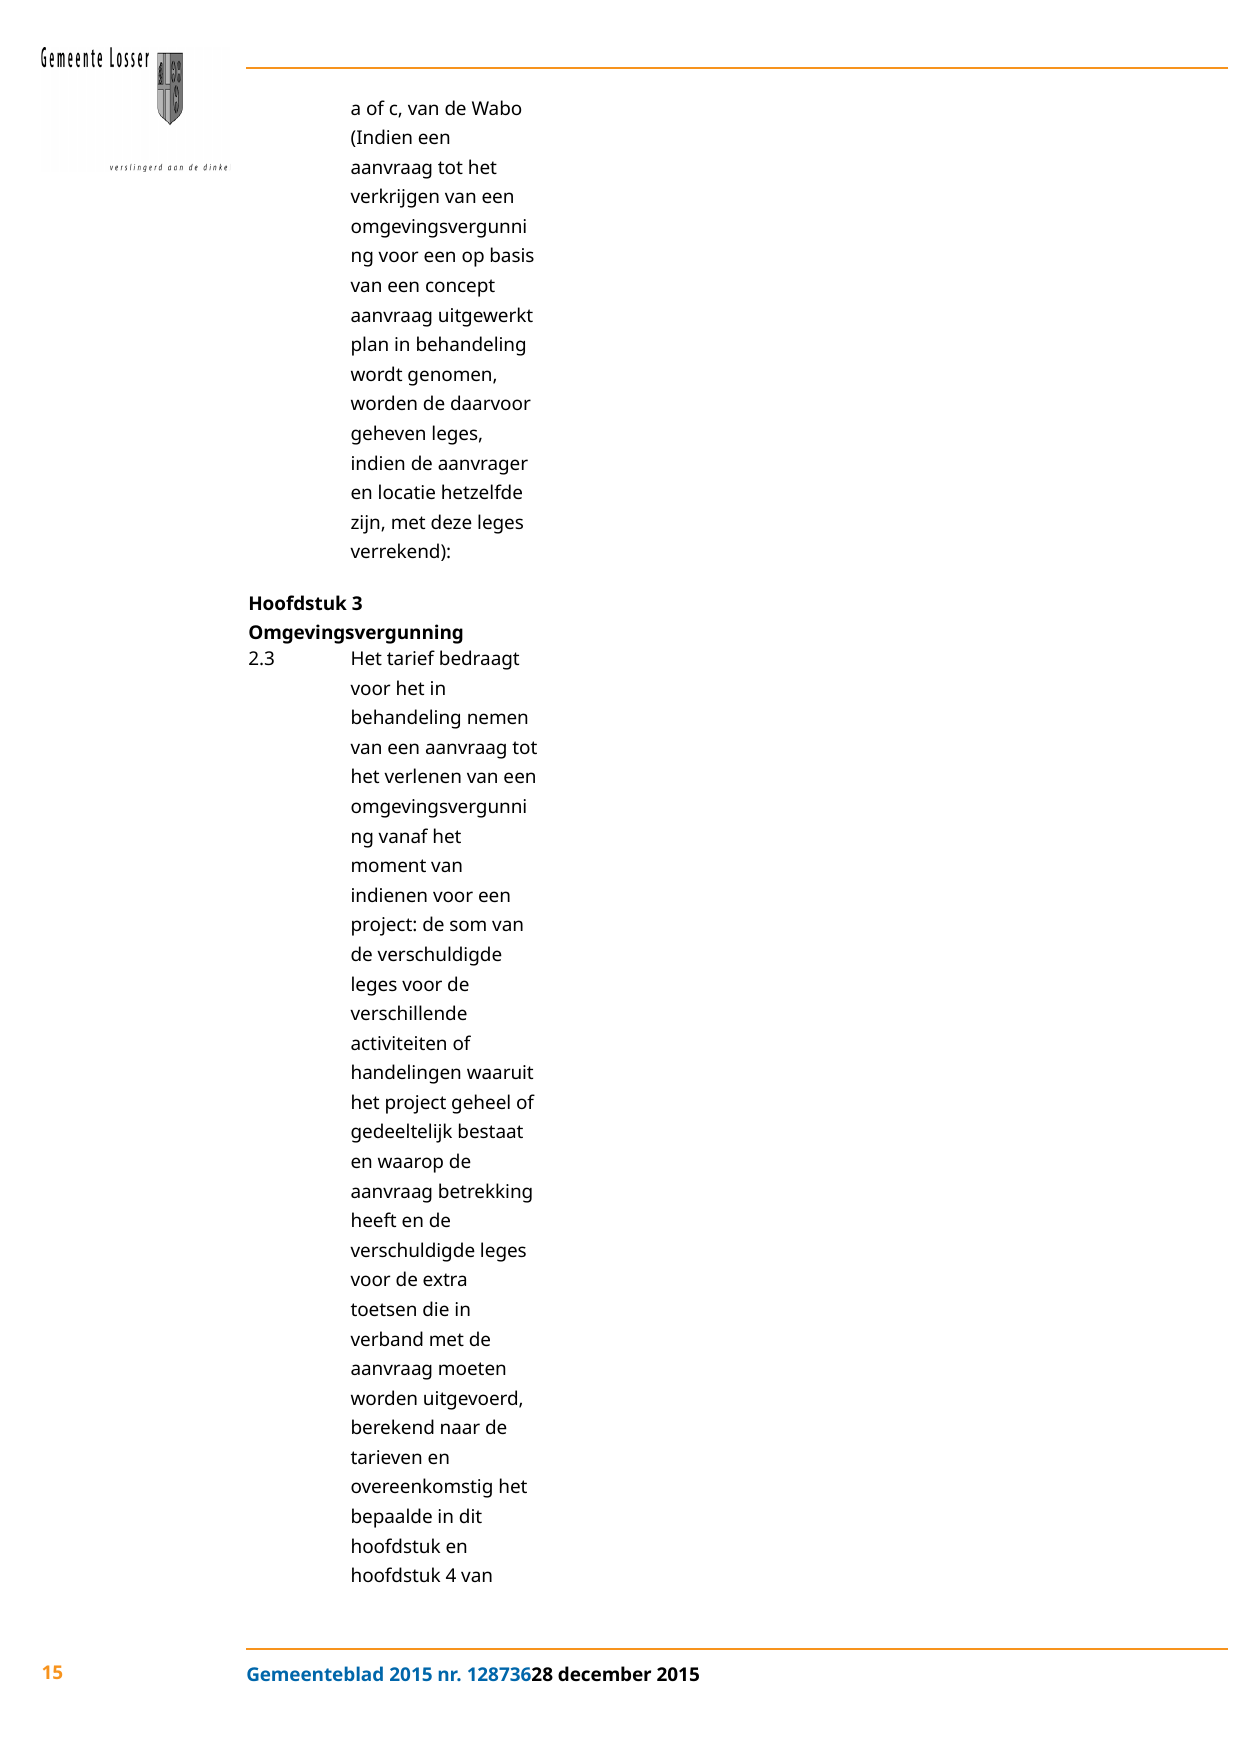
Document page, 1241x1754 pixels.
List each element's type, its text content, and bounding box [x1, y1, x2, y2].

table_cell Hoofdstuk 3 Omgevingsvergunning [248, 590, 537, 645]
picture [41, 47, 231, 172]
table_cell Het tarief bedraagt voor het in behandeling nemen van een aanvraag tot het verlenen van een omgevingsvergunning vanaf het moment van indienen voor een project: de som van de verschuldigde leges voor de verschillende activiteiten of handelingen waaruit het project geheel of gedeeltelijk bestaat en waarop de aanvraag betrekking heeft en de verschuldigde leges voor de extra toetsen die in verband met de aanvraag moeten worden uitgevoerd, berekend naar de tarieven en overeenkomstig het bepaalde in dit hoofdstuk en hoofdstuk 4 van [350, 645, 537, 1588]
table_cell [537, 590, 588, 645]
table_cell [537, 645, 588, 1588]
table_cell 2.3 [248, 645, 350, 1588]
table_cell a of c, van de Wabo (Indien een aanvraag tot het verkrijgen van een omgevingsvergunning voor een op basis van een concept aanvraag uitgewerkt plan in behandeling wordt genomen, worden de daarvoor geheven leges, indien de aanvrager en locatie hetzelfde zijn, met deze leges verrekend): [350, 95, 537, 564]
table_cell [248, 564, 350, 590]
table_cell [537, 95, 588, 564]
table_cell [248, 95, 350, 564]
table_cell [537, 564, 588, 590]
table_cell [350, 564, 537, 590]
